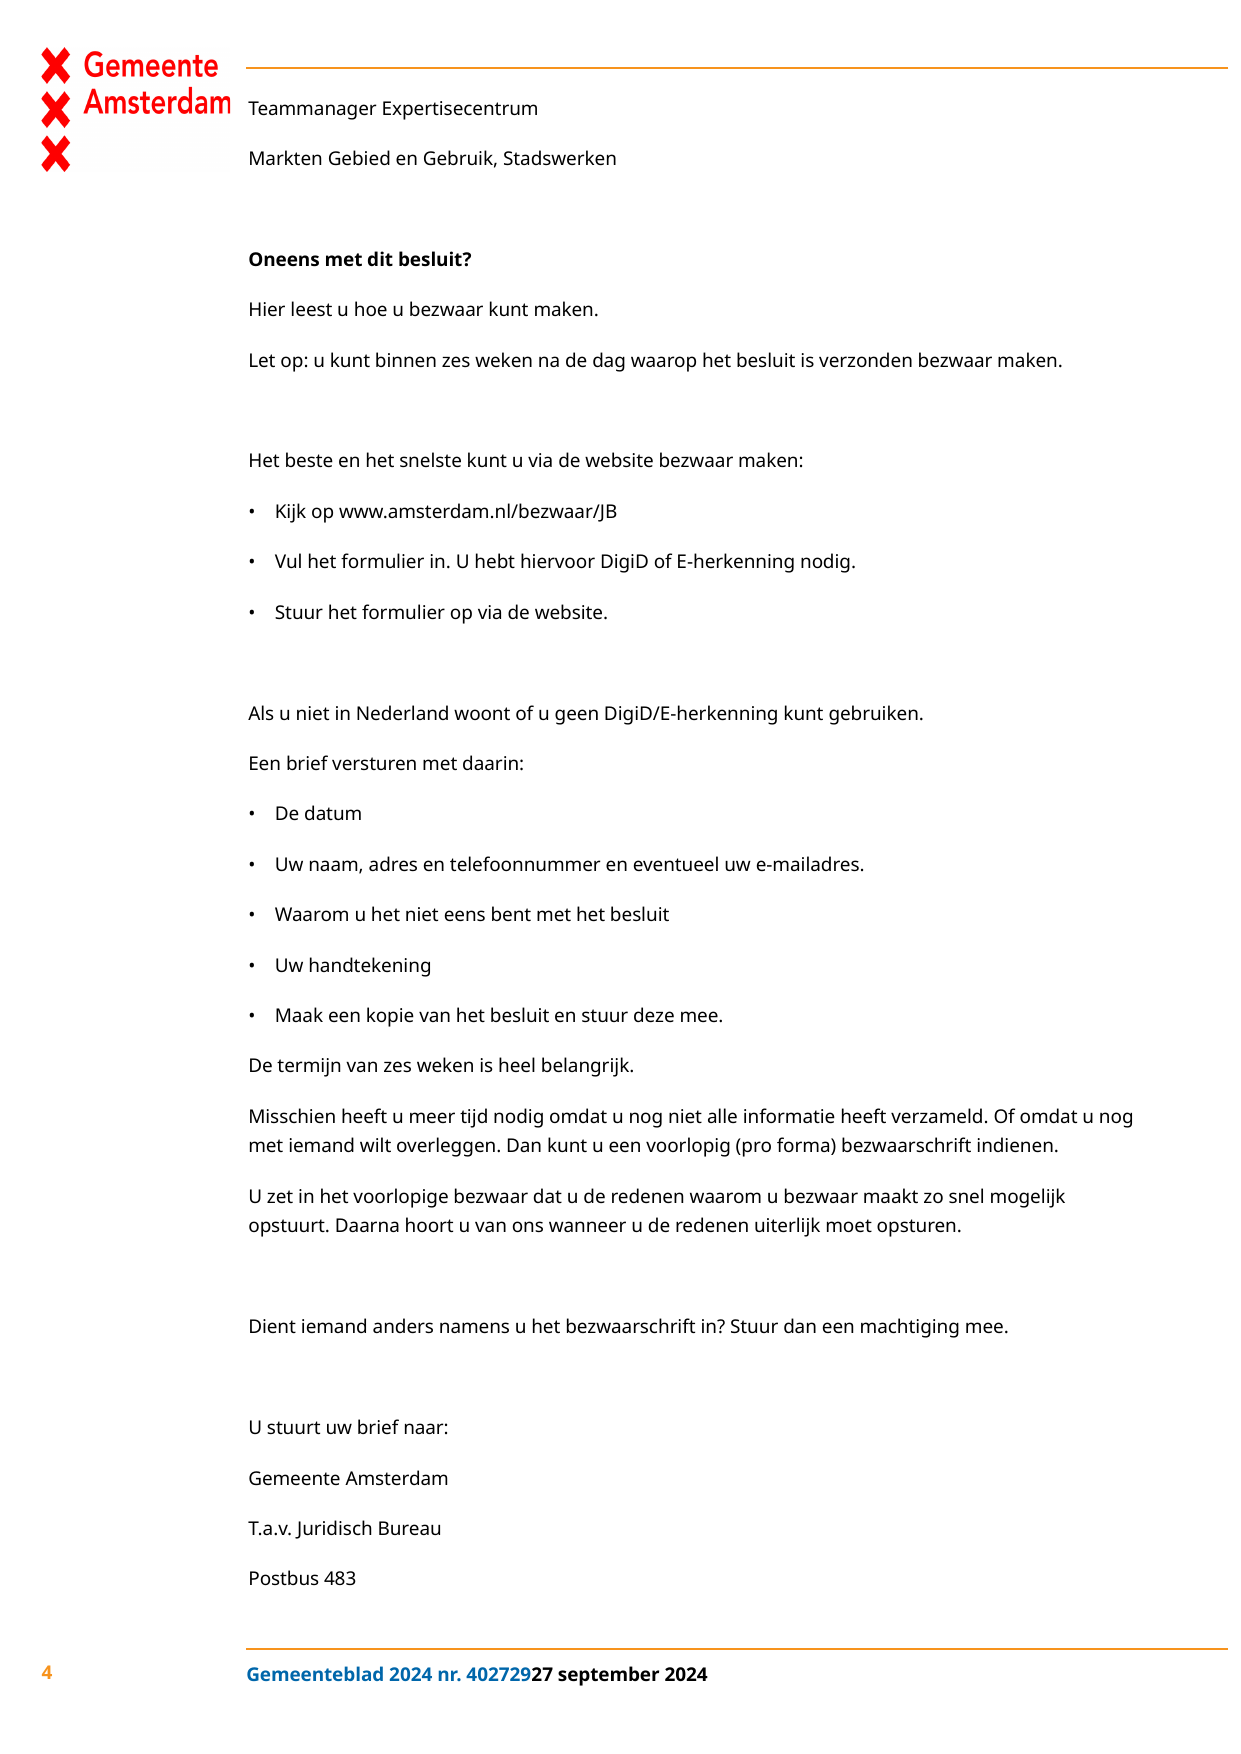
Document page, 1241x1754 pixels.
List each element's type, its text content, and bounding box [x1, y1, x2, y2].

text Gemeente Amsterdam [248, 1465, 1152, 1491]
text Als u niet in Nederland woont of u geen DigiD/E-herkenning kunt gebruiken. [248, 700, 1152, 726]
text • Waarom u het niet eens bent met het besluit [248, 901, 1152, 927]
text • Vul het formulier in. U hebt hiervoor DigiD of E-herkenning nodig. [248, 548, 1152, 574]
text Postbus 483 [248, 1566, 1152, 1591]
text Oneens met dit besluit? [248, 246, 1152, 272]
text U zet in het voorlopige bezwaar dat u de redenen waarom u bezwaar maakt zo snel mogelijk opstuurt. Daarna hoort u van ons wanneer u de redenen uiterlijk moet opsturen. [248, 1183, 1152, 1238]
text Misschien heeft u meer tijd nodig omdat u nog niet alle informatie heeft verzameld. Of omdat u nog met iemand wilt overleggen. Dan kunt u een voorlopig (pro forma) bezwaarschrift indienen. [248, 1103, 1152, 1158]
text Markten Gebied en Gebruik, Stadswerken [248, 145, 1152, 171]
text T.a.v. Juridisch Bureau [248, 1515, 1152, 1541]
text U stuurt uw brief naar: [248, 1414, 1152, 1440]
picture [41, 47, 231, 172]
text • Uw handtekening [248, 952, 1152, 978]
text • De datum [248, 801, 1152, 826]
text Het beste en het snelste kunt u via de website bezwaar maken: [248, 448, 1152, 473]
text Teammanager Expertisecentrum [248, 95, 1152, 121]
text De termijn van zes weken is heel belangrijk. [248, 1053, 1152, 1078]
text • Stuur het formulier op via de website. [248, 599, 1152, 625]
text • Uw naam, adres en telefoonnummer en eventueel uw e-mailadres. [248, 851, 1152, 877]
text Een brief versturen met daarin: [248, 750, 1152, 776]
text • Maak een kopie van het besluit en stuur deze mee. [248, 1002, 1152, 1028]
text Dient iemand anders namens u het bezwaarschrift in? Stuur dan een machtiging mee. [248, 1313, 1152, 1339]
text Let op: u kunt binnen zes weken na de dag waarop het besluit is verzonden bezwaar maken. [248, 347, 1152, 373]
text Hier leest u hoe u bezwaar kunt maken. [248, 296, 1152, 322]
text • Kijk op www.amsterdam.nl/bezwaar/JB [248, 498, 1152, 524]
